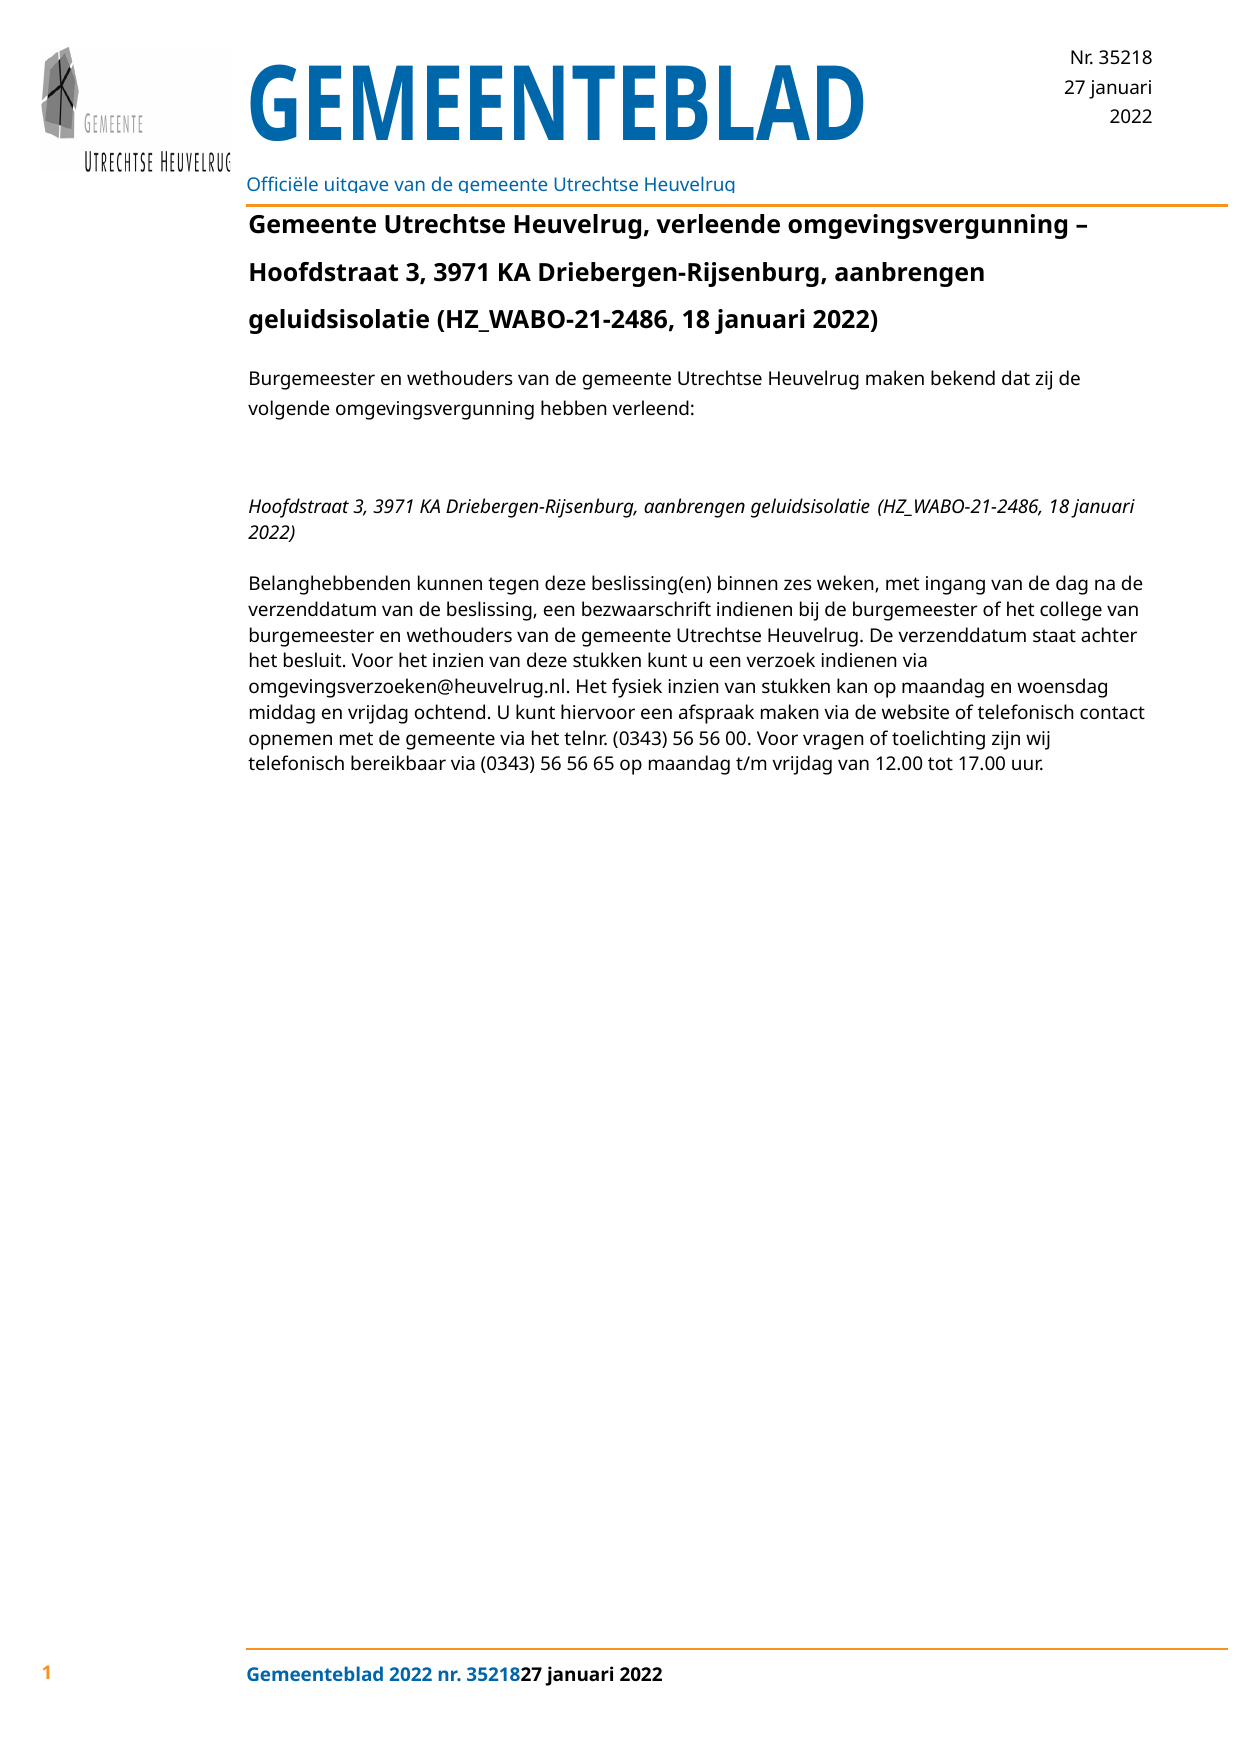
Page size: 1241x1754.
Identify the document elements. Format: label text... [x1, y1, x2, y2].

text Hoofdstraat 3, 3971 KA Driebergen-Rijsenburg, aanbrengen geluidsisolatie (HZ_WABO-21-2486, 18 januari 2022) [248, 493, 1152, 545]
text Burgemeester en wethouders van de gemeente Utrechtse Heuvelrug maken bekend dat zij de volgende omgevingsvergunning hebben verleend: [248, 366, 1152, 421]
text Belanghebbenden kunnen tegen deze beslissing(en) binnen zes weken, met ingang van de dag na de verzenddatum van de beslissing, een bezwaarschrift indienen bij de burgemeester of het college van burgemeester en wethouders van de gemeente Utrechtse Heuvelrug. De verzenddatum staat achter het besluit. Voor het inzien van deze stukken kunt u een verzoek indienen via omgevingsverzoeken@heuvelrug.nl. Het fysiek inzien van stukken kan op maandag en woensdag middag en vrijdag ochtend. U kunt hiervoor een afspraak maken via de website of telefonisch contact opnemen met de gemeente via het telnr. (0343) 56 56 00. Voor vragen of toelichting zijn wij telefonisch bereikbaar via (0343) 56 56 65 op maandag t/m vrijdag van 12.00 tot 17.00 uur. [248, 571, 1152, 776]
text Gemeente Utrechtse Heuvelrug, verleende omgevingsvergunning – Hoofdstraat 3, 3971 KA Driebergen-Rijsenburg, aanbrengen geluidsisolatie (HZ_WABO-21-2486, 18 januari 2022) [248, 207, 1152, 336]
picture [41, 47, 231, 172]
